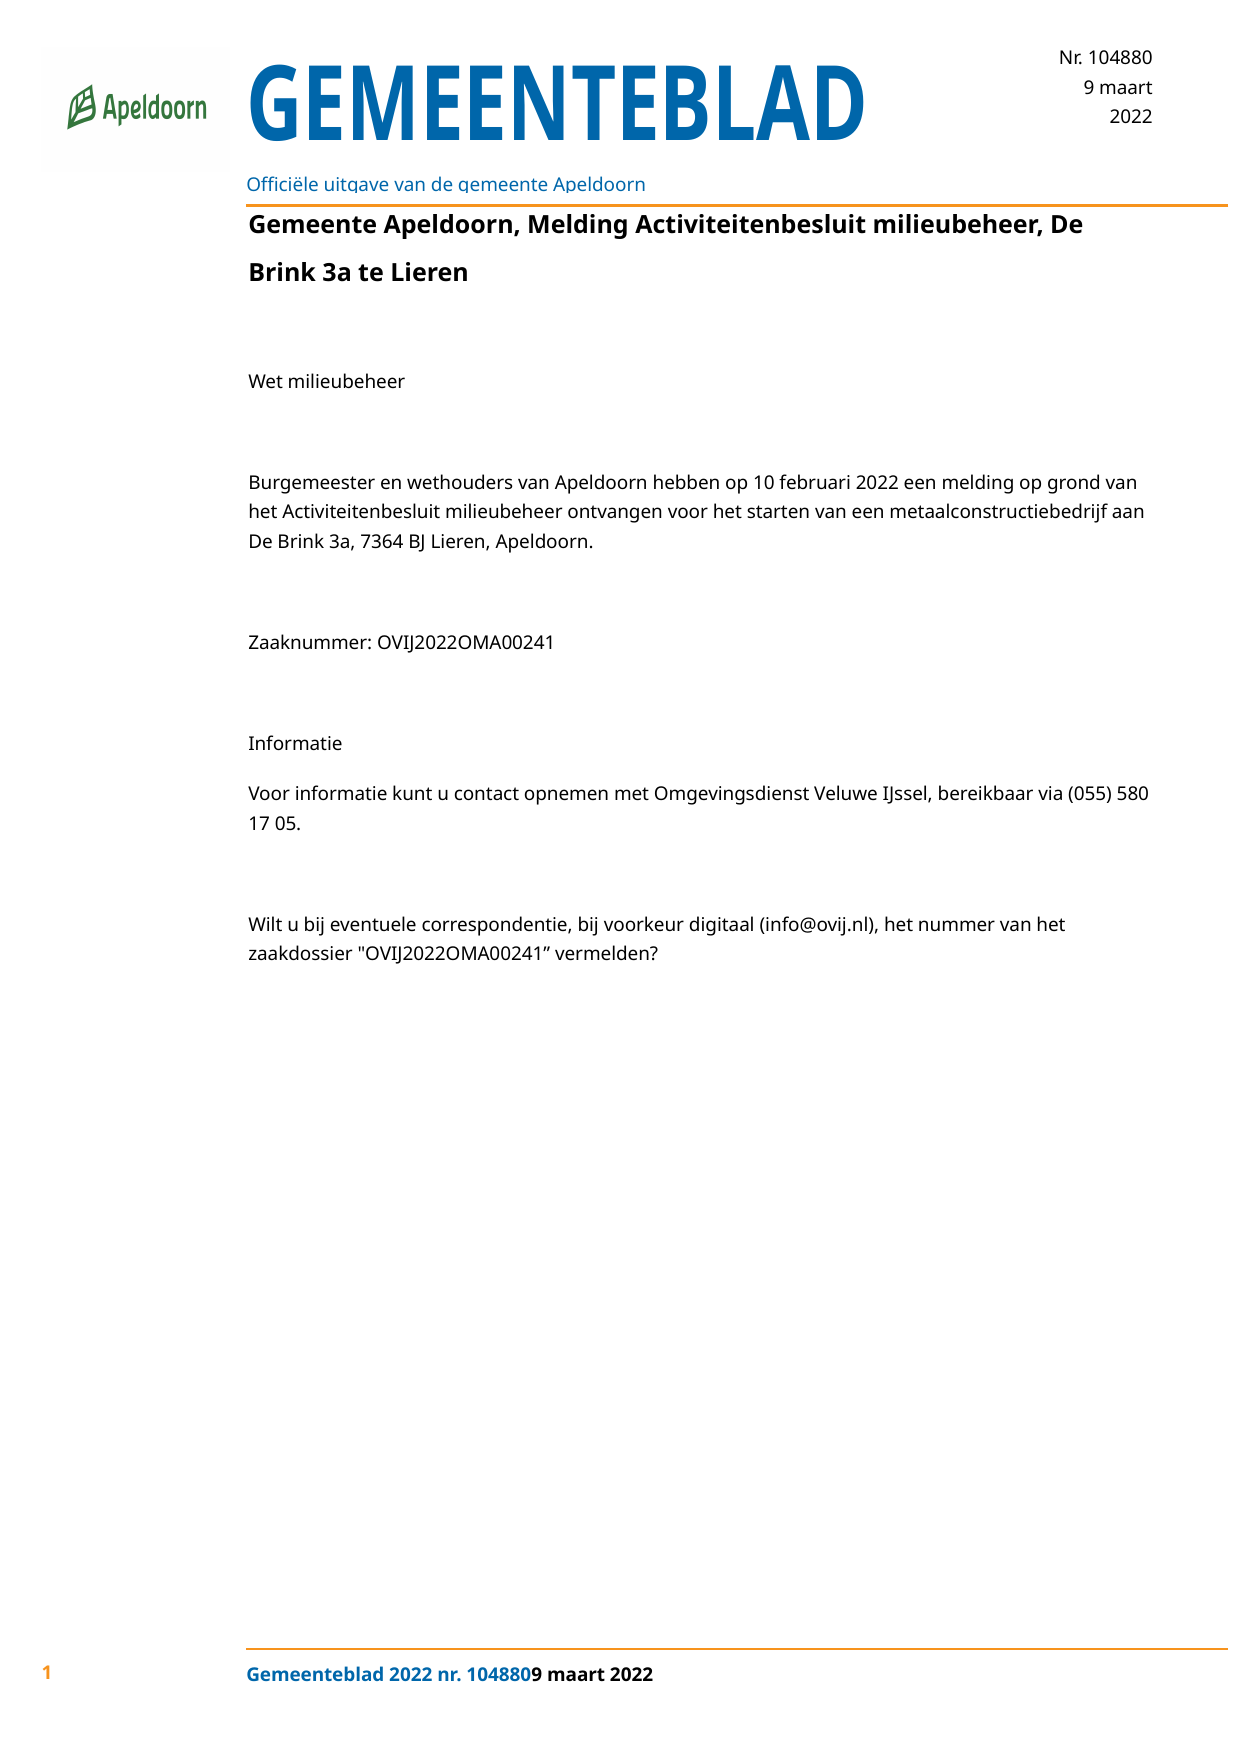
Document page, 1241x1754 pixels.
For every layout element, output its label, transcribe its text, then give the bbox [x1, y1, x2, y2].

text Informatie [248, 730, 1152, 756]
text Gemeente Apeldoorn, Melding Activiteitenbesluit milieubeheer, De Brink 3a te Lieren [248, 207, 1152, 288]
picture [41, 47, 231, 172]
text Wilt u bij eventuele correspondentie, bij voorkeur digitaal (info@ovij.nl), het nummer van het zaakdossier "OVIJ2022OMA00241” vermelden? [248, 911, 1152, 966]
text Voor informatie kunt u contact opnemen met Omgevingsdienst Veluwe IJssel, bereikbaar via (055) 580 17 05. [248, 780, 1152, 836]
text Wet milieubeheer [248, 368, 1152, 394]
text Burgemeester en wethouders van Apeldoorn hebben op 10 februari 2022 een melding op grond van het Activiteitenbesluit milieubeheer ontvangen voor het starten van een metaalconstructiebedrijf aan De Brink 3a, 7364 BJ Lieren, Apeldoorn. [248, 469, 1152, 554]
text Zaaknummer: OVIJ2022OMA00241 [248, 629, 1152, 655]
